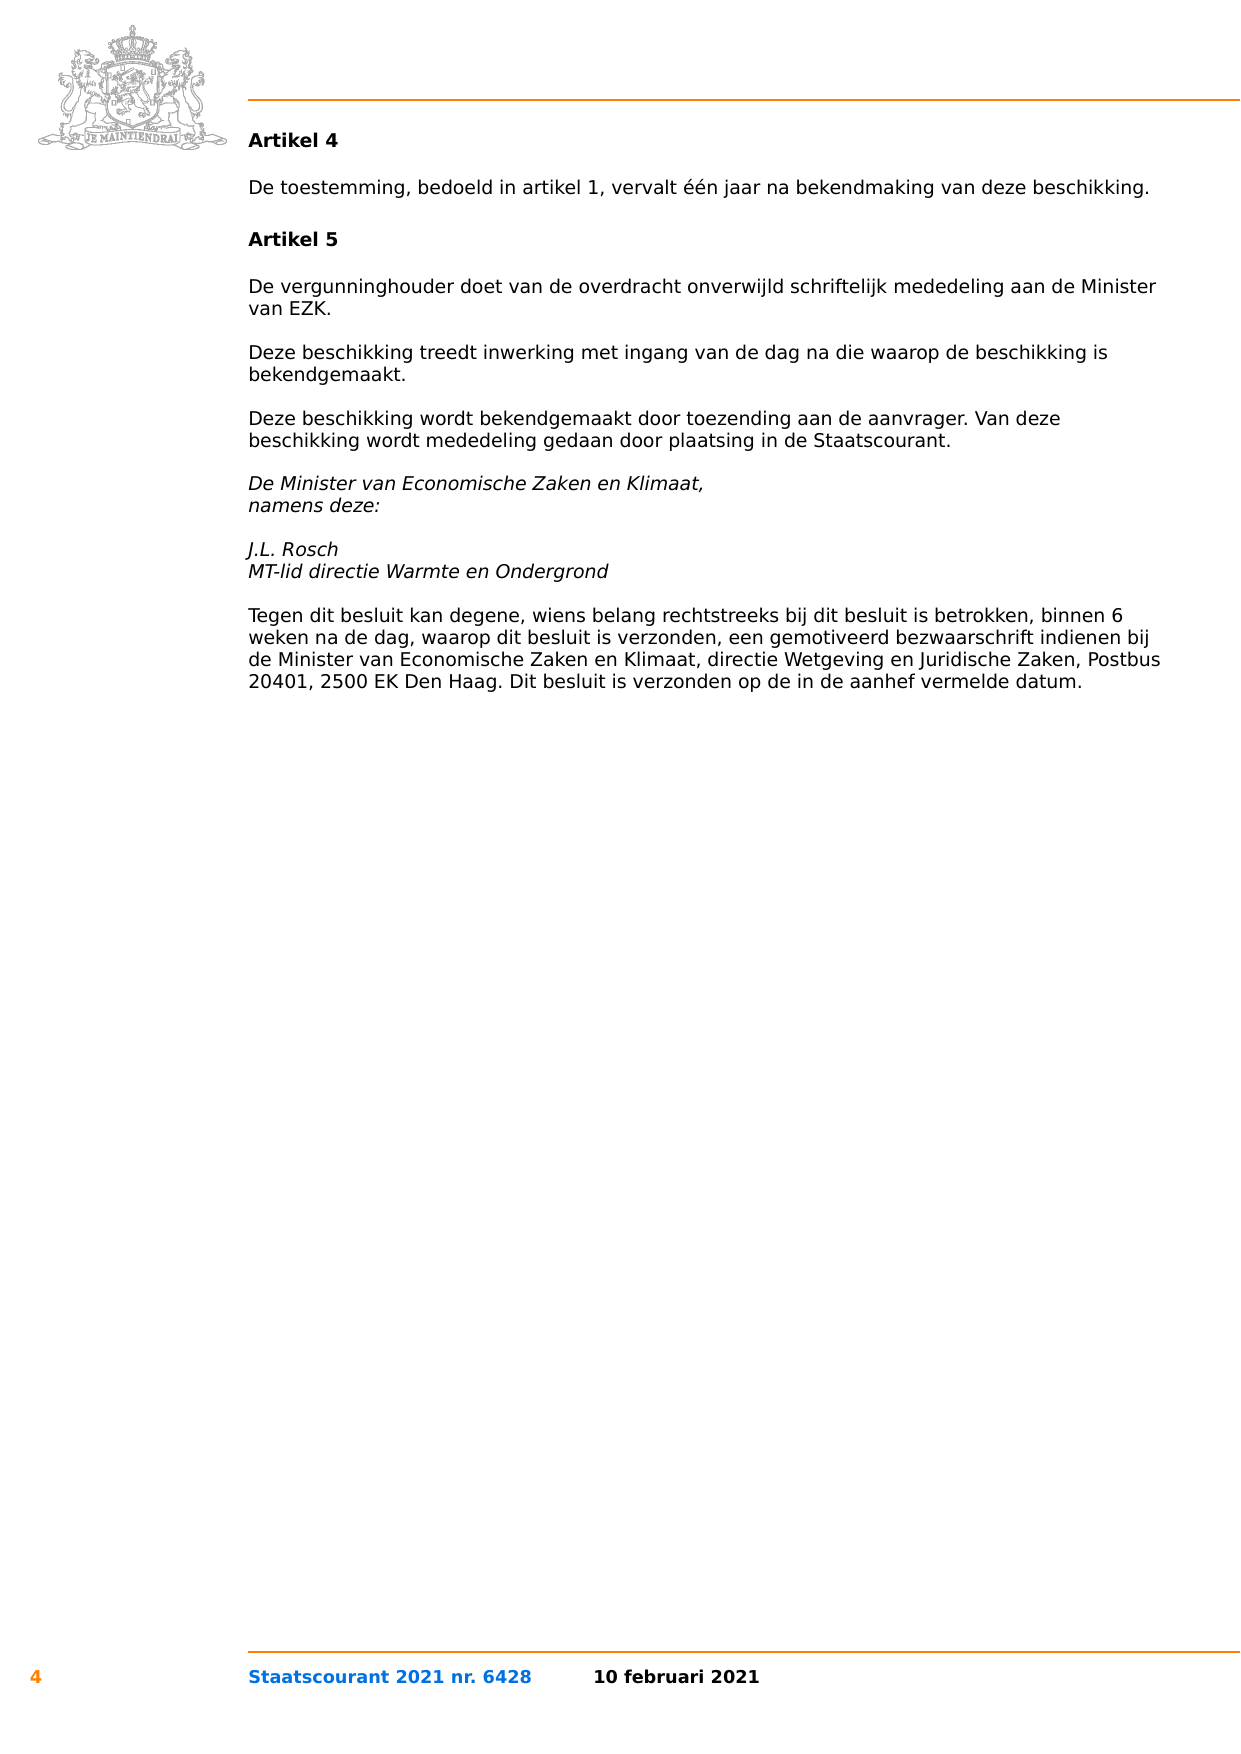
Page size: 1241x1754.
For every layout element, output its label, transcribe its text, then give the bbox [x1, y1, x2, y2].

subtitle Artikel 4 [248, 130, 1163, 152]
text Deze beschikking wordt bekendgemaakt door toezending aan de aanvrager. Van deze beschikking wordt mededeling gedaan door plaatsing in de Staatscourant. [248, 407, 1163, 451]
text De Minister van Economische Zaken en Klimaat, namens deze: J.L. Rosch MT-lid directie Warmte en Ondergrond [248, 473, 1163, 583]
text De vergunninghouder doet van de overdracht onverwijld schriftelijk mededeling aan de Minister van EZK. [248, 276, 1163, 320]
text De toestemming, bedoeld in artikel 1, vervalt één jaar na bekendmaking van deze beschikking. [248, 177, 1163, 199]
subtitle Artikel 5 [248, 229, 1163, 251]
picture [38, 25, 227, 150]
text Tegen dit besluit kan degene, wiens belang rechtstreeks bij dit besluit is betrokken, binnen 6 weken na de dag, waarop dit besluit is verzonden, een gemotiveerd bezwaarschrift indienen bij de Minister van Economische Zaken en Klimaat, directie Wetgeving en Juridische Zaken, Postbus 20401, 2500 EK Den Haag. Dit besluit is verzonden op de in de aanhef vermelde datum. [248, 605, 1163, 693]
text Deze beschikking treedt inwerking met ingang van de dag na die waarop de beschikking is bekendgemaakt. [248, 342, 1163, 386]
